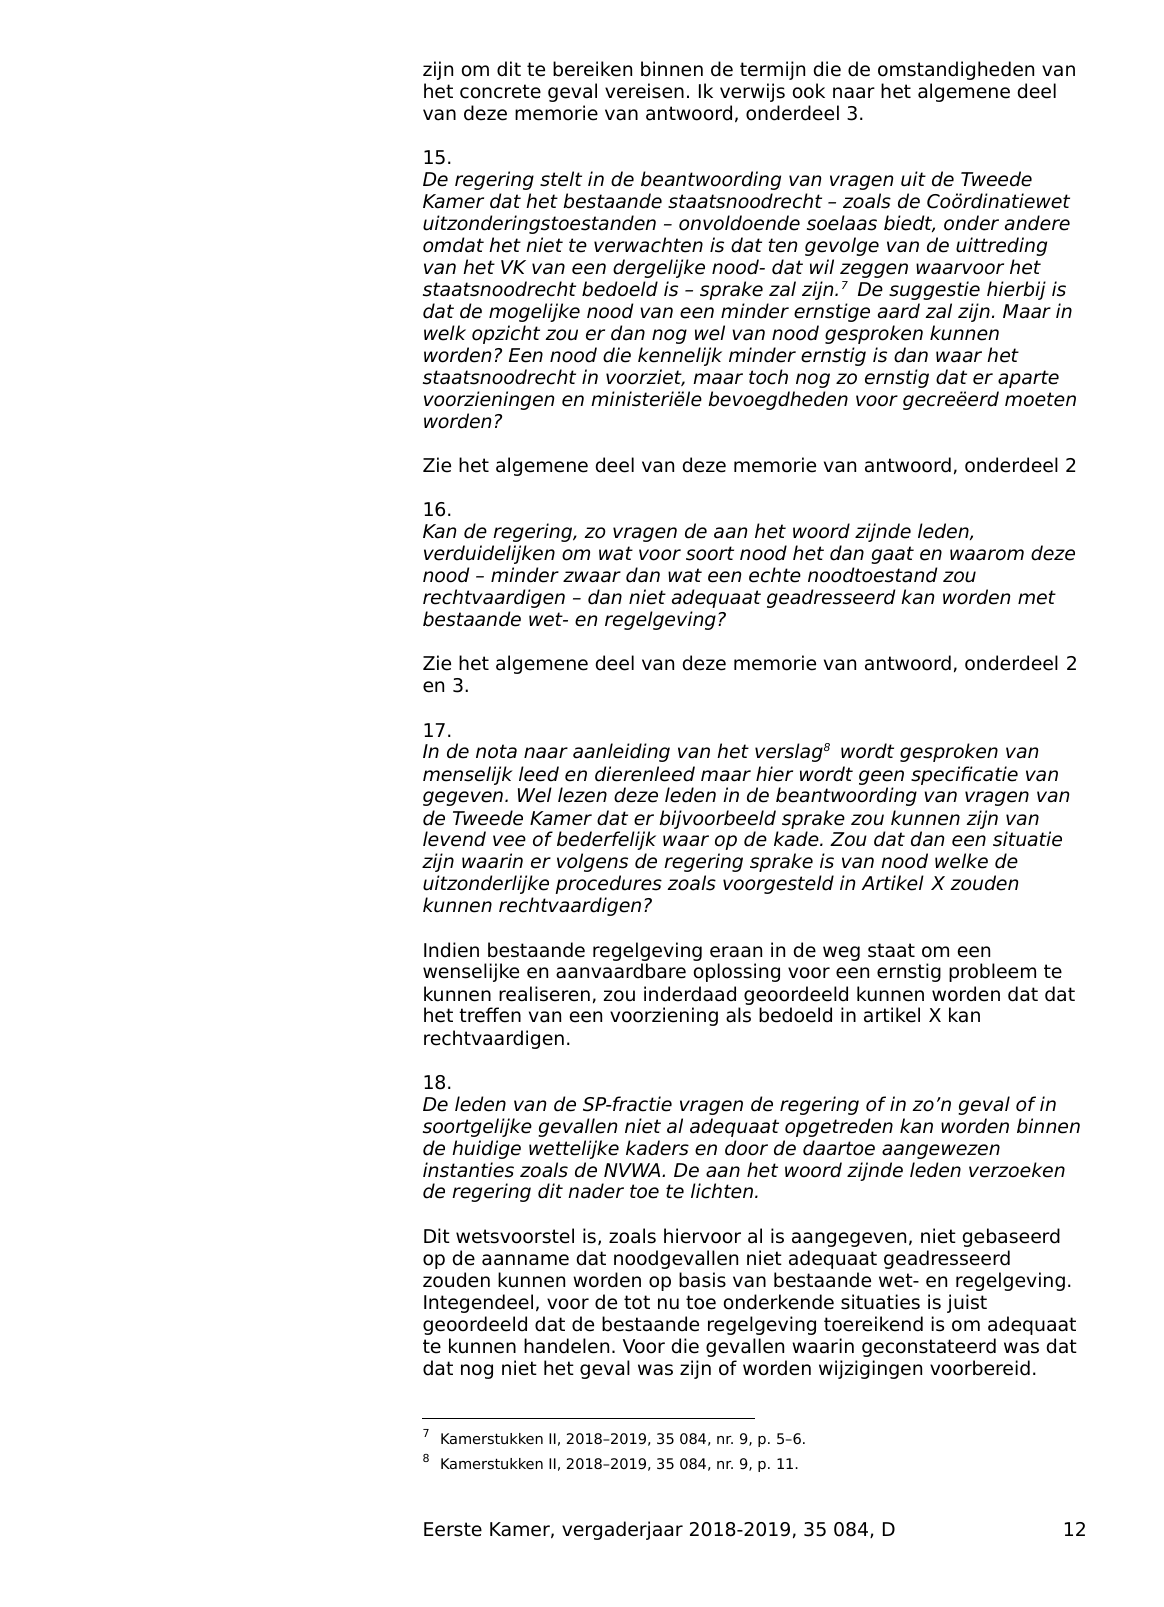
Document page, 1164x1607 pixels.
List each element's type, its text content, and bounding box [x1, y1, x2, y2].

text zijn om dit te bereiken binnen de termijn die de omstandigheden van het concrete geval vereisen. Ik verwijs ook naar het algemene deel van deze memorie van antwoord, onderdeel 3. [422, 59, 1087, 125]
text Kamerstukken II, 2018–2019, 35 084, nr. 9, p. 11. [422, 1452, 1087, 1474]
text 15. [422, 147, 1087, 169]
text Kan de regering, zo vragen de aan het woord zijnde leden, verduidelijken om wat voor soort nood het dan gaat en waarom deze nood – minder zwaar dan wat een echte noodtoestand zou rechtvaardigen – dan niet adequaat geadresseerd kan worden met bestaande wet- en regelgeving? [422, 521, 1087, 631]
text In de nota naar aanleiding van het verslag wordt gesproken van menselijk leed en dierenleed maar hier wordt geen specificatie van gegeven. Wel lezen deze leden in de beantwoording van vragen van de Tweede Kamer dat er bijvoorbeeld sprake zou kunnen zijn van levend vee of bederfelijk waar op de kade. Zou dat dan een situatie zijn waarin er volgens de regering sprake is van nood welke de uitzonderlijke procedures zoals voorgesteld in Artikel X zouden kunnen rechtvaardigen? [422, 741, 1087, 917]
text De regering stelt in de beantwoording van vragen uit de Tweede Kamer dat het bestaande staatsnoodrecht – zoals de Coördinatiewet uitzonderingstoestanden – onvoldoende soelaas biedt, onder andere omdat het niet te verwachten is dat ten gevolge van de uittreding van het VK van een dergelijke nood- dat wil zeggen waarvoor het staatsnoodrecht bedoeld is – sprake zal zijn. De suggestie hierbij is dat de mogelijke nood van een minder ernstige aard zal zijn. Maar in welk opzicht zou er dan nog wel van nood gesproken kunnen worden? Een nood die kennelijk minder ernstig is dan waar het staatsnoodrecht in voorziet, maar toch nog zo ernstig dat er aparte voorzieningen en ministeriële bevoegdheden voor gecreëerd moeten worden? [422, 169, 1087, 433]
text 18. [422, 1072, 1087, 1093]
text Kamerstukken II, 2018–2019, 35 084, nr. 9, p. 5–6. [422, 1427, 1087, 1449]
text De leden van de SP-fractie vragen de regering of in zo’n geval of in soortgelijke gevallen niet al adequaat opgetreden kan worden binnen de huidige wettelijke kaders en door de daartoe aangewezen instanties zoals de NVWA. De aan het woord zijnde leden verzoeken de regering dit nader toe te lichten. [422, 1093, 1087, 1203]
text 17. [422, 719, 1087, 741]
text Zie het algemene deel van deze memorie van antwoord, onderdeel 2 en 3. [422, 653, 1087, 697]
text Dit wetsvoorstel is, zoals hiervoor al is aangegeven, niet gebaseerd op de aanname dat noodgevallen niet adequaat geadresseerd zouden kunnen worden op basis van bestaande wet- en regelgeving. Integendeel, voor de tot nu toe onderkende situaties is juist geoordeeld dat de bestaande regelgeving toereikend is om adequaat te kunnen handelen. Voor die gevallen waarin geconstateerd was dat dat nog niet het geval was zijn of worden wijzigingen voorbereid. [422, 1226, 1087, 1379]
text 16. [422, 499, 1087, 521]
text Indien bestaande regelgeving eraan in de weg staat om een wenselijke en aanvaardbare oplossing voor een ernstig probleem te kunnen realiseren, zou inderdaad geoordeeld kunnen worden dat dat het treffen van een voorziening als bedoeld in artikel X kan rechtvaardigen. [422, 939, 1087, 1049]
text Zie het algemene deel van deze memorie van antwoord, onderdeel 2 [422, 455, 1087, 477]
